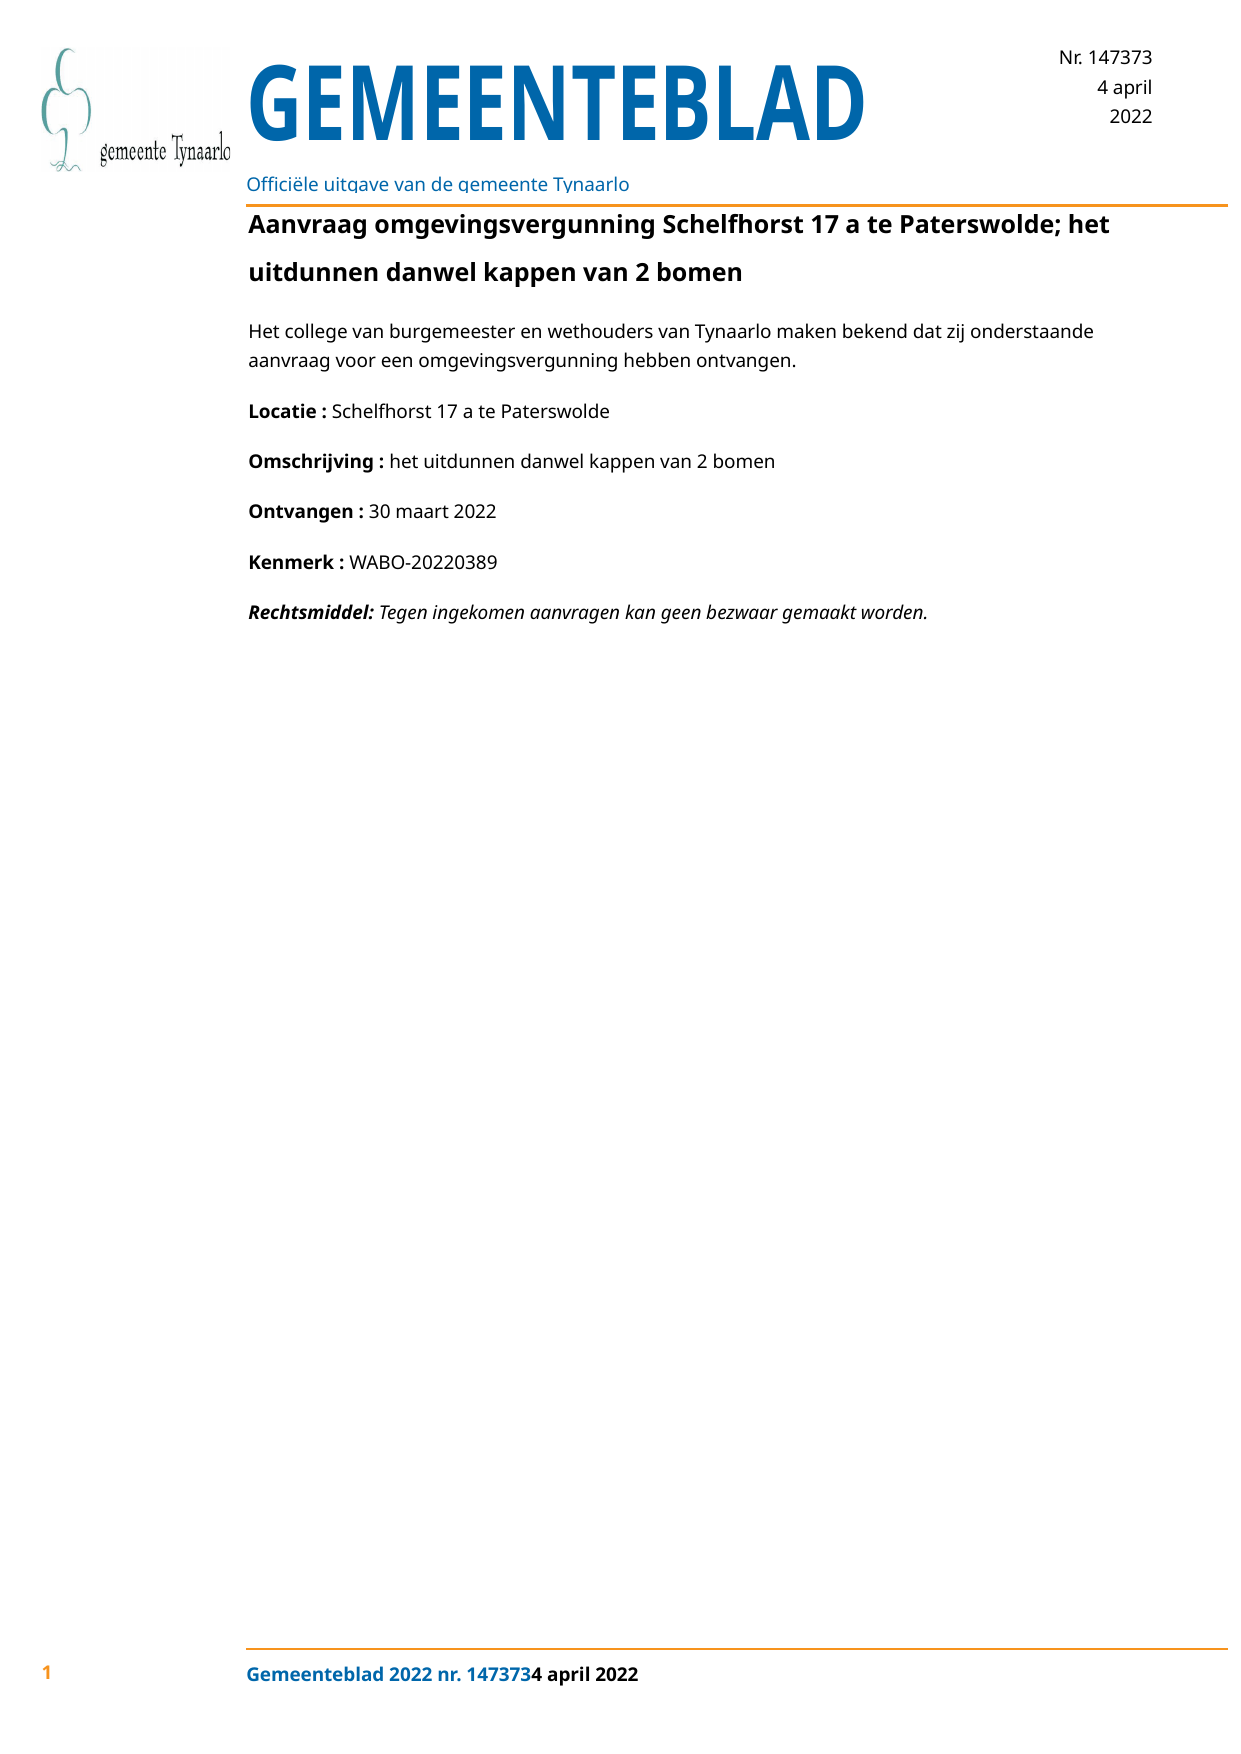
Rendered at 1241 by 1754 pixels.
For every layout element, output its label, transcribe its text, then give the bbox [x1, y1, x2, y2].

text Aanvraag omgevingsvergunning Schelfhorst 17 a te Paterswolde; het uitdunnen danwel kappen van 2 bomen [248, 207, 1152, 288]
picture [41, 47, 231, 172]
text Het college van burgemeester en wethouders van Tynaarlo maken bekend dat zij onderstaande aanvraag voor een omgevingsvergunning hebben ontvangen. [248, 318, 1152, 373]
text Locatie : Schelfhorst 17 a te Paterswolde [248, 398, 1152, 424]
text Omschrijving : het uitdunnen danwel kappen van 2 bomen [248, 448, 1152, 474]
text Rechtsmiddel: Tegen ingekomen aanvragen kan geen bezwaar gemaakt worden. [248, 599, 1152, 625]
text Kenmerk : WABO-20220389 [248, 549, 1152, 575]
text Ontvangen : 30 maart 2022 [248, 499, 1152, 524]
